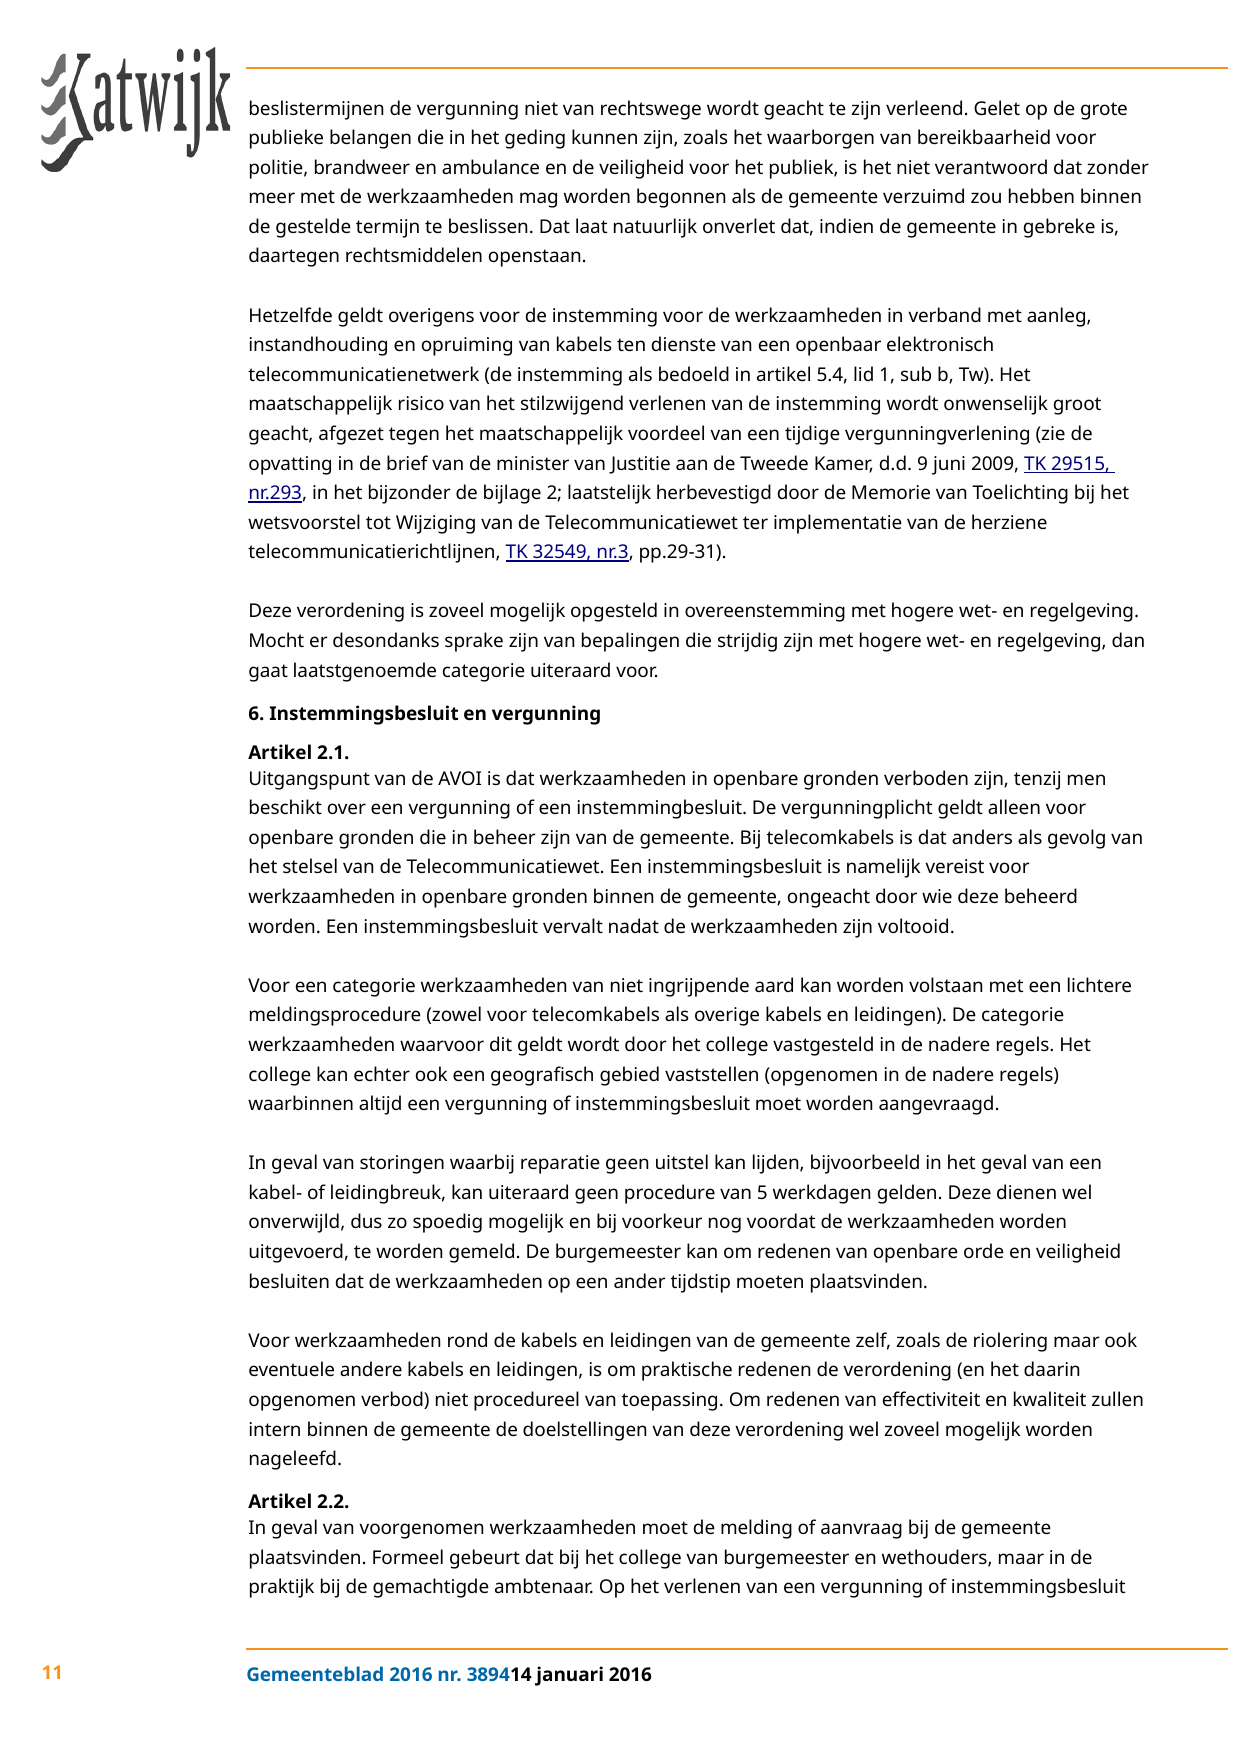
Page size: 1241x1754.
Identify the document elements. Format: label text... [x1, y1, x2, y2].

text Artikel 2.1. [248, 739, 1152, 765]
text Artikel 2.2. [248, 1488, 1152, 1514]
text Deze verordening is zoveel mogelijk opgesteld in overeenstemming met hogere wet- en regelgeving. Mocht er desondanks sprake zijn van bepalingen die strijdig zijn met hogere wet- en regelgeving, dan gaat laatstgenoemde categorie uiteraard voor. [248, 598, 1152, 683]
text Uitgangspunt van de AVOI is dat werkzaamheden in openbare gronden verboden zijn, tenzij men beschikt over een vergunning of een instemmingbesluit. De vergunningplicht geldt alleen voor openbare gronden die in beheer zijn van de gemeente. Bij telecomkabels is dat anders als gevolg van het stelsel van de Telecommunicatiewet. Een instemmingsbesluit is namelijk vereist voor werkzaamheden in openbare gronden binnen de gemeente, ongeacht door wie deze beheerd worden. Een instemmingsbesluit vervalt nadat de werkzaamheden zijn voltooid. [248, 765, 1152, 939]
text Hetzelfde geldt overigens voor de instemming voor de werkzaamheden in verband met aanleg, instandhouding en opruiming van kabels ten dienste van een openbaar elektronisch telecommunicatienetwerk (de instemming als bedoeld in artikel 5.4, lid 1, sub b, Tw). Het maatschappelijk risico van het stilzwijgend verlenen van de instemming wordt onwenselijk groot geacht, afgezet tegen het maatschappelijk voordeel van een tijdige vergunningverlening (zie de opvatting in de brief van de minister van Justitie aan de Tweede Kamer, d.d. 9 juni 2009, TK 29515, nr.293, in het bijzonder de bijlage 2; laatstelijk herbevestigd door de Memorie van Toelichting bij het wetsvoorstel tot Wijziging van de Telecommunicatiewet ter implementatie van de herziene telecommunicatierichtlijnen, TK 32549, nr.3, pp.29-31). [248, 302, 1152, 564]
text beslistermijnen de vergunning niet van rechtswege wordt geacht te zijn verleend. Gelet op de grote publieke belangen die in het geding kunnen zijn, zoals het waarborgen van bereikbaarheid voor politie, brandweer en ambulance en de veiligheid voor het publiek, is het niet verantwoord dat zonder meer met de werkzaamheden mag worden begonnen als de gemeente verzuimd zou hebben binnen de gestelde termijn te beslissen. Dat laat natuurlijk onverlet dat, indien de gemeente in gebreke is, daartegen rechtsmiddelen openstaan. [248, 95, 1152, 268]
text In geval van storingen waarbij reparatie geen uitstel kan lijden, bijvoorbeeld in het geval van een kabel- of leidingbreuk, kan uiteraard geen procedure van 5 werkdagen gelden. Deze dienen wel onverwijld, dus zo spoedig mogelijk en bij voorkeur nog voordat de werkzaamheden worden uitgevoerd, te worden gemeld. De burgemeester kan om redenen van openbare orde en veiligheid besluiten dat de werkzaamheden op een ander tijdstip moeten plaatsvinden. [248, 1149, 1152, 1294]
text 6. Instemmingsbesluit en vergunning [248, 700, 1152, 726]
text Voor een categorie werkzaamheden van niet ingrijpende aard kan worden volstaan met een lichtere meldingsprocedure (zowel voor telecomkabels als overige kabels en leidingen). De categorie werkzaamheden waarvoor dit geldt wordt door het college vastgesteld in de nadere regels. Het college kan echter ook een geografisch gebied vaststellen (opgenomen in de nadere regels) waarbinnen altijd een vergunning of instemmingsbesluit moet worden aangevraagd. [248, 972, 1152, 1116]
picture [41, 47, 231, 172]
text In geval van voorgenomen werkzaamheden moet de melding of aanvraag bij de gemeente plaatsvinden. Formeel gebeurt dat bij het college van burgemeester en wethouders, maar in de praktijk bij de gemachtigde ambtenaar. Op het verlenen van een vergunning of instemmingsbesluit [248, 1514, 1152, 1599]
text Voor werkzaamheden rond de kabels en leidingen van de gemeente zelf, zoals de riolering maar ook eventuele andere kabels en leidingen, is om praktische redenen de verordening (en het daarin opgenomen verbod) niet procedureel van toepassing. Om redenen van effectiviteit en kwaliteit zullen intern binnen de gemeente de doelstellingen van deze verordening wel zoveel mogelijk worden nageleefd. [248, 1327, 1152, 1471]
